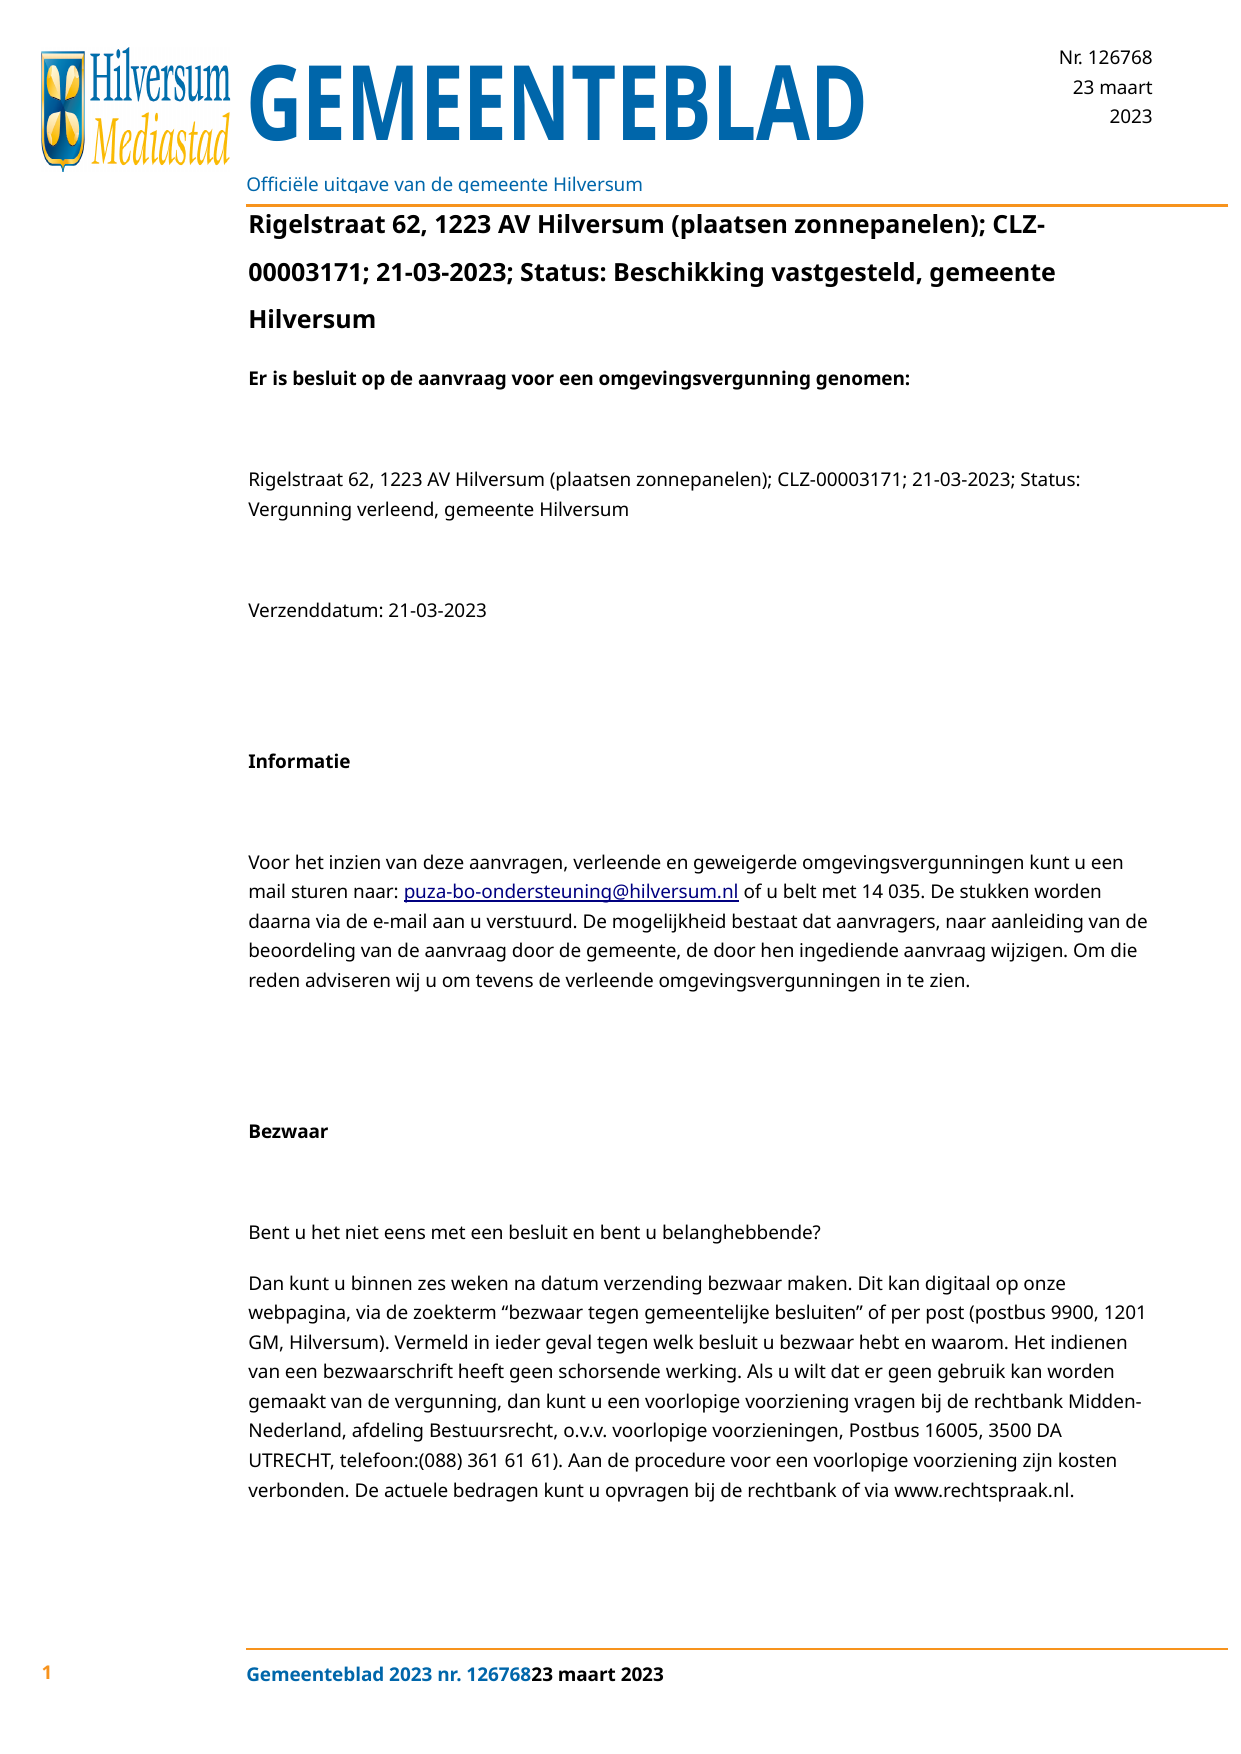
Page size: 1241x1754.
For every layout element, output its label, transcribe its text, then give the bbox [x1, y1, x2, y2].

text Er is besluit op de aanvraag voor een omgevingsvergunning genomen: [248, 366, 1152, 391]
text Bent u het niet eens met een besluit en bent u belanghebbende? [248, 1219, 1152, 1245]
text Dan kunt u binnen zes weken na datum verzending bezwaar maken. Dit kan digitaal op onze webpagina, via de zoekterm “bezwaar tegen gemeentelijke besluiten” of per post (postbus 9900, 1201 GM, Hilversum). Vermeld in ieder geval tegen welk besluit u bezwaar hebt en waarom. Het indienen van een bezwaarschrift heeft geen schorsende werking. Als u wilt dat er geen gebruik kan worden gemaakt van de vergunning, dan kunt u een voorlopige voorziening vragen bij de rechtbank Midden-Nederland, afdeling Bestuursrecht, o.v.v. voorlopige voorzieningen, Postbus 16005, 3500 DA UTRECHT, telefoon:(088) 361 61 61). Aan de procedure voor een voorlopige voorziening zijn kosten verbonden. De actuele bedragen kunt u opvragen bij de rechtbank of via www.rechtspraak.nl. [248, 1270, 1152, 1502]
text Rigelstraat 62, 1223 AV Hilversum (plaatsen zonnepanelen); CLZ-00003171; 21-03-2023; Status: Vergunning verleend, gemeente Hilversum [248, 466, 1152, 522]
text Voor het inzien van deze aanvragen, verleende en geweigerde omgevingsvergunningen kunt u een mail sturen naar: puza-bo-ondersteuning@hilversum.nl of u belt met 14 035. De stukken worden daarna via de e-mail aan u verstuurd. De mogelijkheid bestaat dat aanvragers, naar aanleiding van de beoordeling van de aanvraag door de gemeente, de door hen ingediende aanvraag wijzigen. Om die reden adviseren wij u om tevens de verleende omgevingsvergunningen in te zien. [248, 849, 1152, 993]
text Informatie [248, 748, 1152, 774]
text Rigelstraat 62, 1223 AV Hilversum (plaatsen zonnepanelen); CLZ-00003171; 21-03-2023; Status: Beschikking vastgesteld, gemeente Hilversum [248, 207, 1152, 336]
picture [41, 47, 231, 172]
text Bezwaar [248, 1118, 1152, 1144]
text Verzenddatum: 21-03-2023 [248, 597, 1152, 622]
